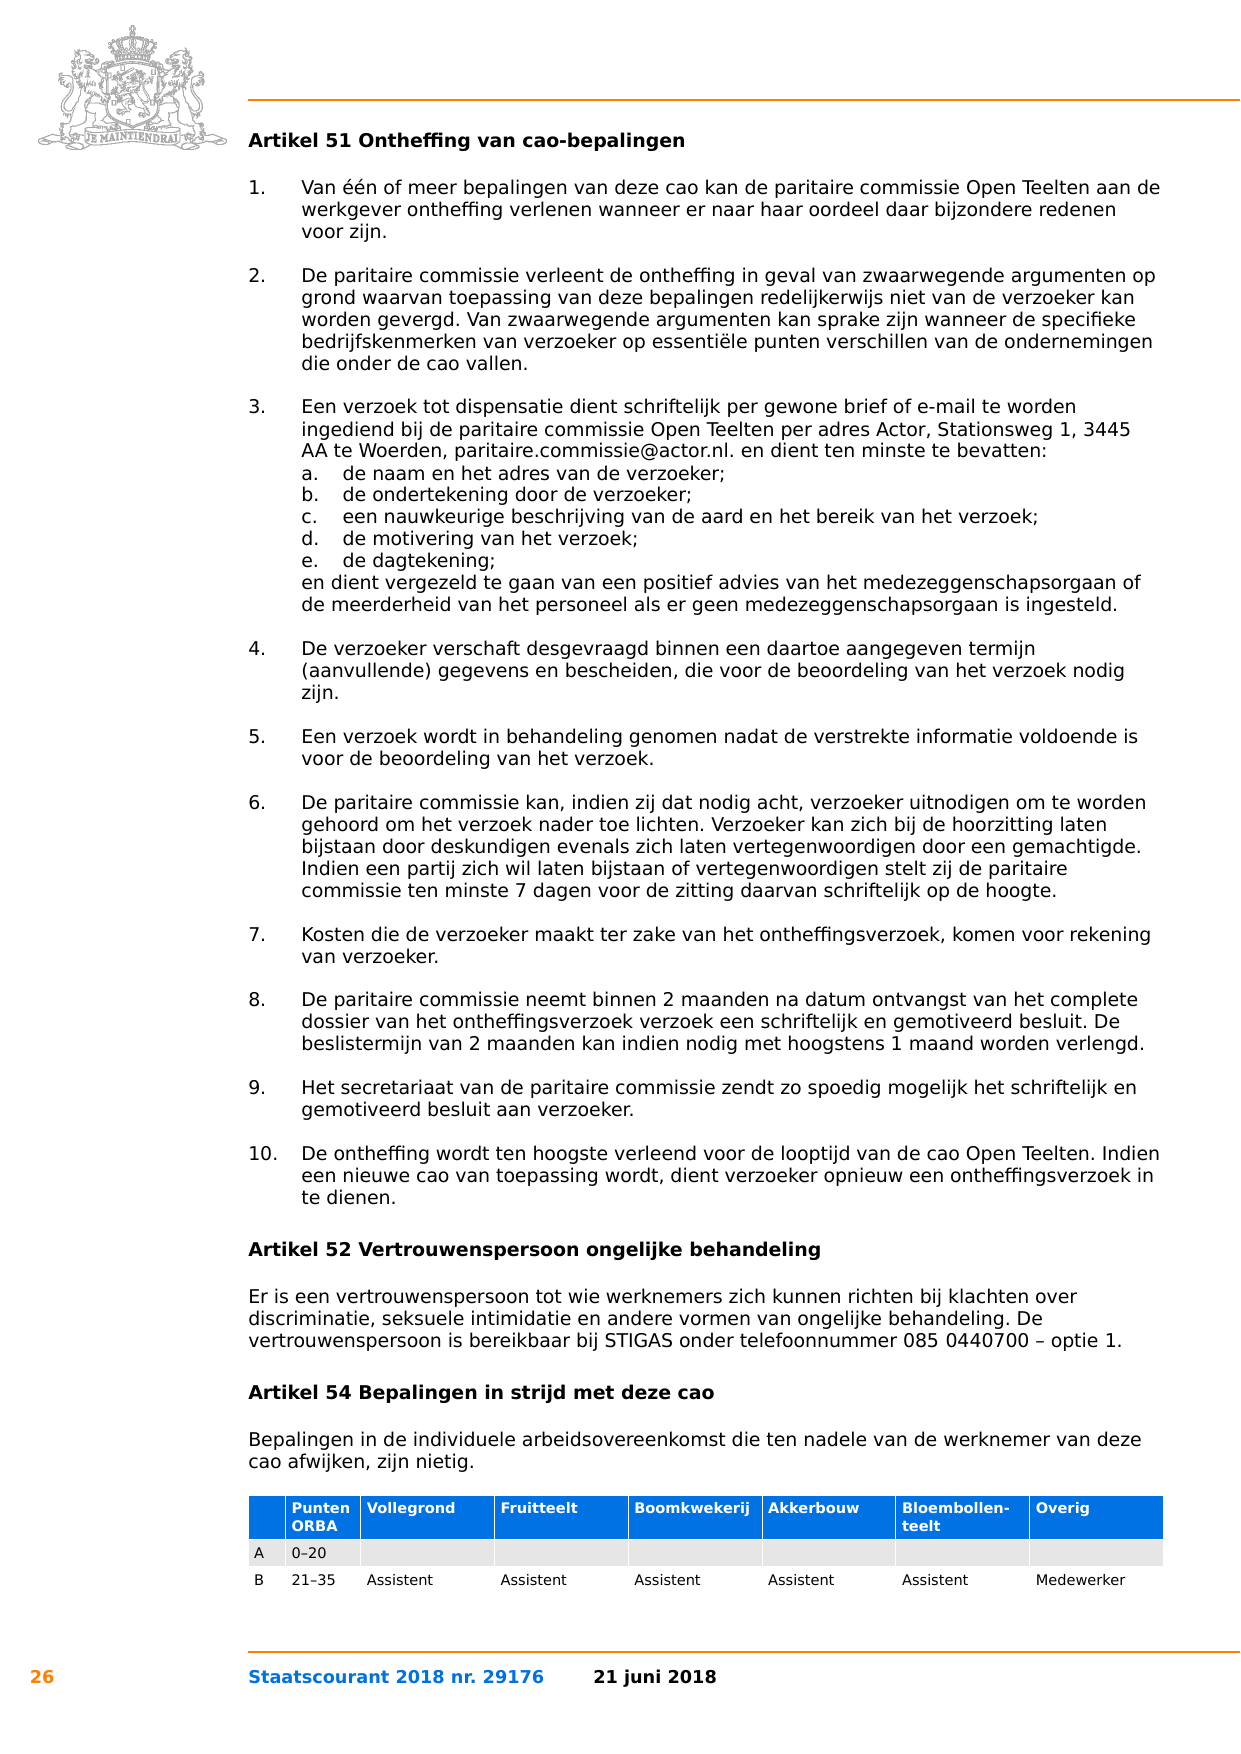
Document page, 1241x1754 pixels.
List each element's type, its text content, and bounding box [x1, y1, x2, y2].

table_cell Assistent [763, 1568, 895, 1594]
table_cell Medewerker [1030, 1568, 1163, 1594]
table_cell [495, 1540, 628, 1566]
table_cell Assistent [495, 1568, 628, 1594]
text Bepalingen in de individuele arbeidsovereenkomst die ten nadele van de werknemer van deze cao afwijken, zijn nietig. [248, 1429, 1163, 1473]
table_header Boomkwekerij [629, 1496, 762, 1539]
text Er is een vertrouwenspersoon tot wie werknemers zich kunnen richten bij klachten over discriminatie, seksuele intimidatie en andere vormen van ongelijke behandeling. De vertrouwenspersoon is bereikbaar bij STIGAS onder telefoonnummer 085 0440700 – optie 1. [248, 1286, 1163, 1352]
table_cell [629, 1540, 762, 1566]
table_cell [896, 1540, 1029, 1566]
table_cell [1030, 1540, 1163, 1566]
text d. de motivering van het verzoek; [301, 528, 1163, 550]
table_header Bloembollen-teelt [896, 1496, 1029, 1539]
table_cell Assistent [896, 1568, 1029, 1594]
table_header Vollegrond [361, 1496, 494, 1539]
table_cell [763, 1540, 895, 1566]
table_header Punten ORBA [286, 1496, 360, 1539]
text a. de naam en het adres van de verzoeker; [301, 462, 1163, 484]
text 10. De ontheffing wordt ten hoogste verleend voor de looptijd van de cao Open Teelten. Indien een nieuwe cao van toepassing wordt, dient verzoeker opnieuw een ontheffingsverzoek in te dienen. [248, 1143, 1163, 1209]
text c. een nauwkeurige beschrijving van de aard en het bereik van het verzoek; [301, 506, 1163, 528]
subtitle Artikel 54 Bepalingen in strijd met deze cao [248, 1382, 1163, 1404]
table_cell [361, 1540, 494, 1566]
text 7. Kosten die de verzoeker maakt ter zake van het ontheffingsverzoek, komen voor rekening van verzoeker. [248, 923, 1163, 967]
table_header [249, 1496, 285, 1539]
text 9. Het secretariaat van de paritaire commissie zendt zo spoedig mogelijk het schriftelijk en gemotiveerd besluit aan verzoeker. [248, 1077, 1163, 1121]
table_cell B [249, 1568, 285, 1594]
table_cell 0–20 [286, 1540, 360, 1566]
text en dient vergezeld te gaan van een positief advies van het medezeggenschapsorgaan of de meerderheid van het personeel als er geen medezeggenschapsorgaan is ingesteld. [301, 572, 1163, 616]
text 1. Van één of meer bepalingen van deze cao kan de paritaire commissie Open Teelten aan de werkgever ontheffing verlenen wanneer er naar haar oordeel daar bijzondere redenen voor zijn. [248, 177, 1163, 243]
subtitle Artikel 52 Vertrouwenspersoon ongelijke behandeling [248, 1239, 1163, 1261]
table_header Overig [1030, 1496, 1163, 1539]
table_cell A [249, 1540, 285, 1566]
text 2. De paritaire commissie verleent de ontheffing in geval van zwaarwegende argumenten op grond waarvan toepassing van deze bepalingen redelijkerwijs niet van de verzoeker kan worden gevergd. Van zwaarwegende argumenten kan sprake zijn wanneer de specifieke bedrijfskenmerken van verzoeker op essentiële punten verschillen van de ondernemingen die onder de cao vallen. [248, 265, 1163, 374]
picture [38, 25, 227, 150]
table_cell 21–35 [286, 1568, 360, 1594]
text 3. Een verzoek tot dispensatie dient schriftelijk per gewone brief of e-mail te worden ingediend bij de paritaire commissie Open Teelten per adres Actor, Stationsweg 1, 3445 AA te Woerden, paritaire.commissie@actor.nl. en dient ten minste te bevatten: [248, 396, 1163, 462]
table_header Fruitteelt [495, 1496, 628, 1539]
text 4. De verzoeker verschaft desgevraagd binnen een daartoe aangegeven termijn (aanvullende) gegevens en bescheiden, die voor de beoordeling van het verzoek nodig zijn. [248, 638, 1163, 704]
text 6. De paritaire commissie kan, indien zij dat nodig acht, verzoeker uitnodigen om te worden gehoord om het verzoek nader toe lichten. Verzoeker kan zich bij de hoorzitting laten bijstaan door deskundigen evenals zich laten vertegenwoordigen door een gemachtigde. Indien een partij zich wil laten bijstaan of vertegenwoordigen stelt zij de paritaire commissie ten minste 7 dagen voor de zitting daarvan schriftelijk op de hoogte. [248, 792, 1163, 902]
subtitle Artikel 51 Ontheffing van cao-bepalingen [248, 130, 1163, 152]
table_header Akkerbouw [763, 1496, 895, 1539]
table_cell Assistent [629, 1568, 762, 1594]
text e. de dagtekening; [301, 550, 1163, 572]
text b. de ondertekening door de verzoeker; [301, 484, 1163, 506]
table_cell Assistent [361, 1568, 494, 1594]
text 8. De paritaire commissie neemt binnen 2 maanden na datum ontvangst van het complete dossier van het ontheffingsverzoek verzoek een schriftelijk en gemotiveerd besluit. De beslistermijn van 2 maanden kan indien nodig met hoogstens 1 maand worden verlengd. [248, 989, 1163, 1055]
text 5. Een verzoek wordt in behandeling genomen nadat de verstrekte informatie voldoende is voor de beoordeling van het verzoek. [248, 726, 1163, 770]
